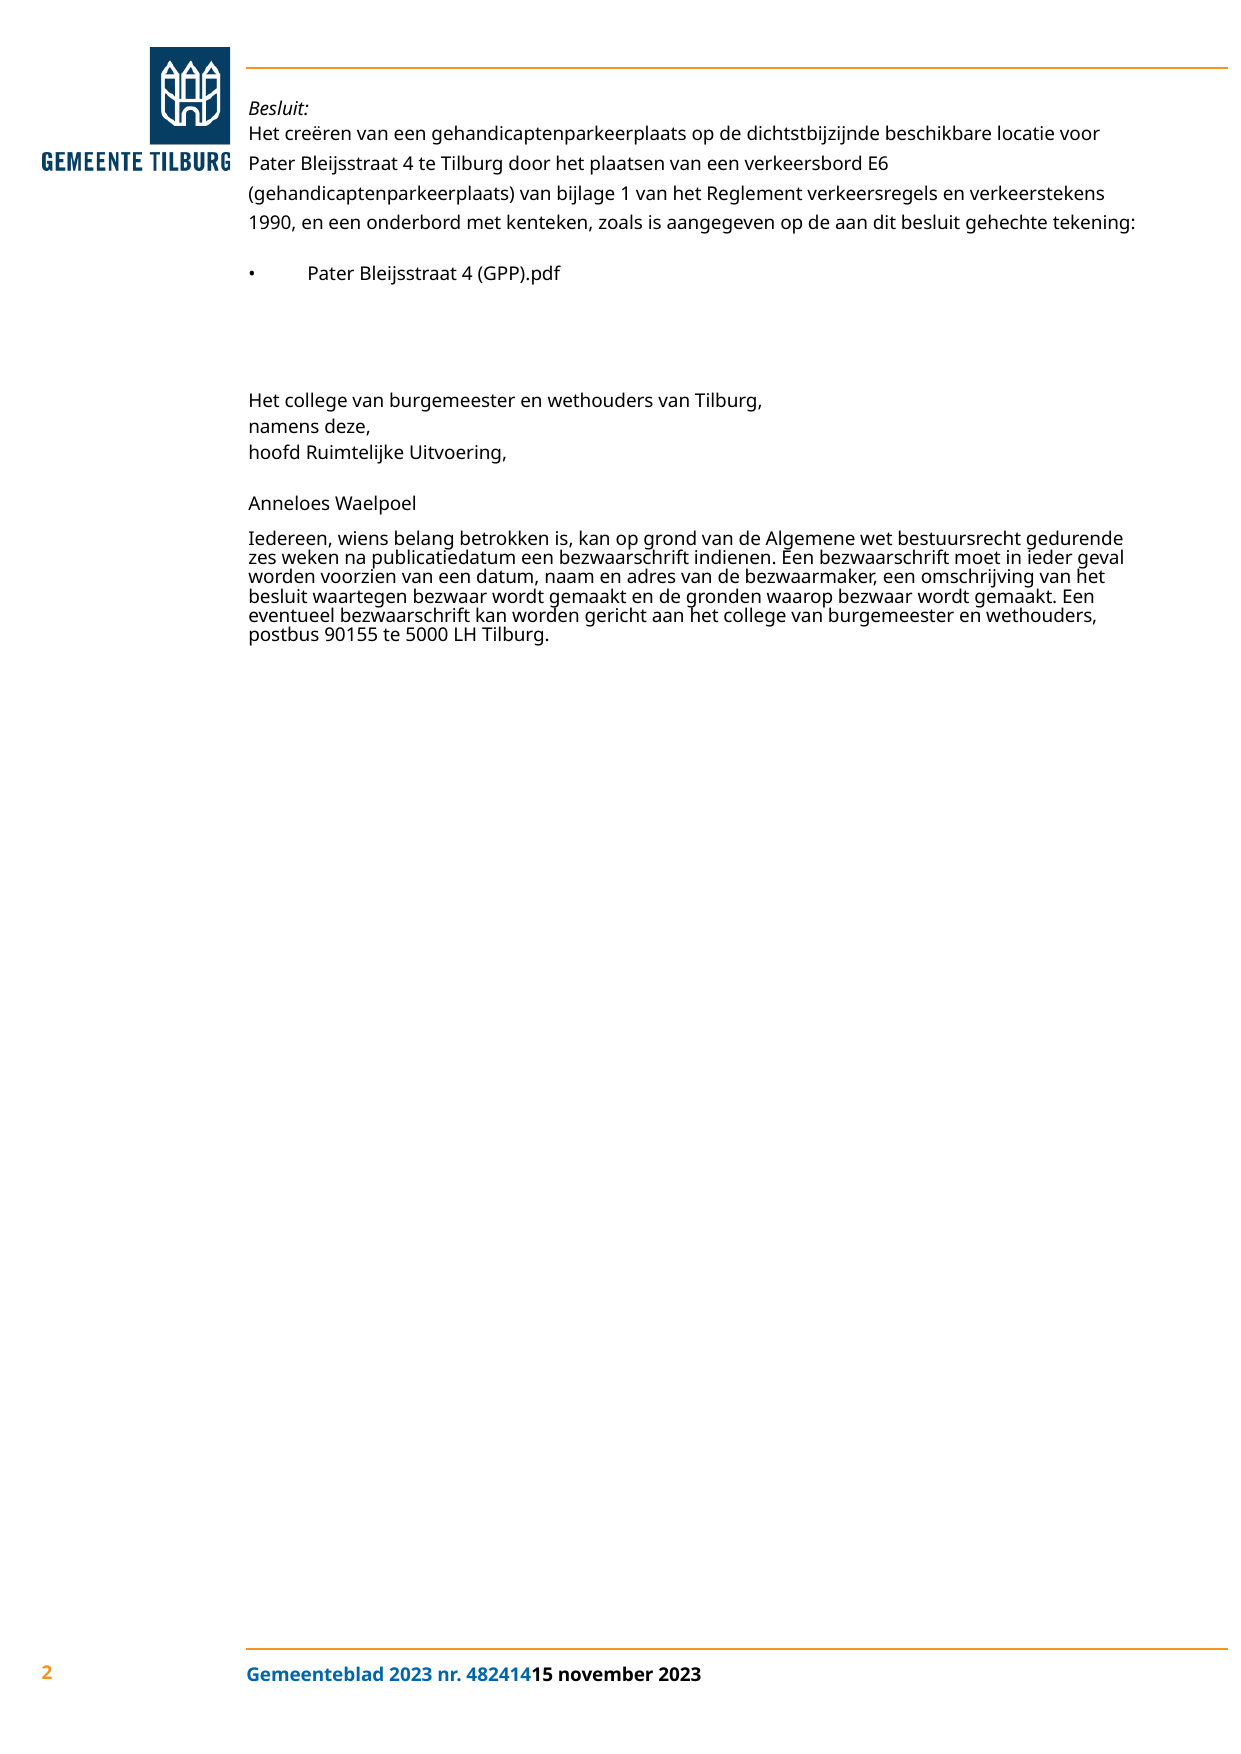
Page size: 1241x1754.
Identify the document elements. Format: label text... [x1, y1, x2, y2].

text Anneloes Waelpoel [248, 490, 1152, 516]
list Pater Bleijsstraat 4 (GPP).pdf [248, 260, 1152, 285]
text Iedereen, wiens belang betrokken is, kan op grond van de Algemene wet bestuursrecht gedurende zes weken na publicatiedatum een bezwaarschrift indienen. Een bezwaarschrift moet in ieder geval worden voorzien van een datum, naam en adres van de bezwaarmaker, een omschrijving van het besluit waartegen bezwaar wordt gemaakt en de gronden waarop bezwaar wordt gemaakt. Een eventueel bezwaarschrift kan worden gericht aan het college van burgemeester en wethouders, postbus 90155 te 5000 LH Tilburg. [248, 530, 1152, 645]
text Het creëren van een gehandicaptenparkeerplaats op de dichtstbijzijnde beschikbare locatie voor Pater Bleijsstraat 4 te Tilburg door het plaatsen van een verkeersbord E6 (gehandicaptenparkeerplaats) van bijlage 1 van het Reglement verkeersregels en verkeerstekens 1990, en een onderbord met kenteken, zoals is aangegeven op de aan dit besluit gehechte tekening: [248, 121, 1152, 235]
text Besluit: [248, 95, 1152, 121]
text hoofd Ruimtelijke Uitvoering, [248, 439, 1152, 465]
picture [41, 47, 231, 172]
text namens deze, [248, 413, 1152, 439]
text Het college van burgemeester en wethouders van Tilburg, [248, 387, 1152, 413]
